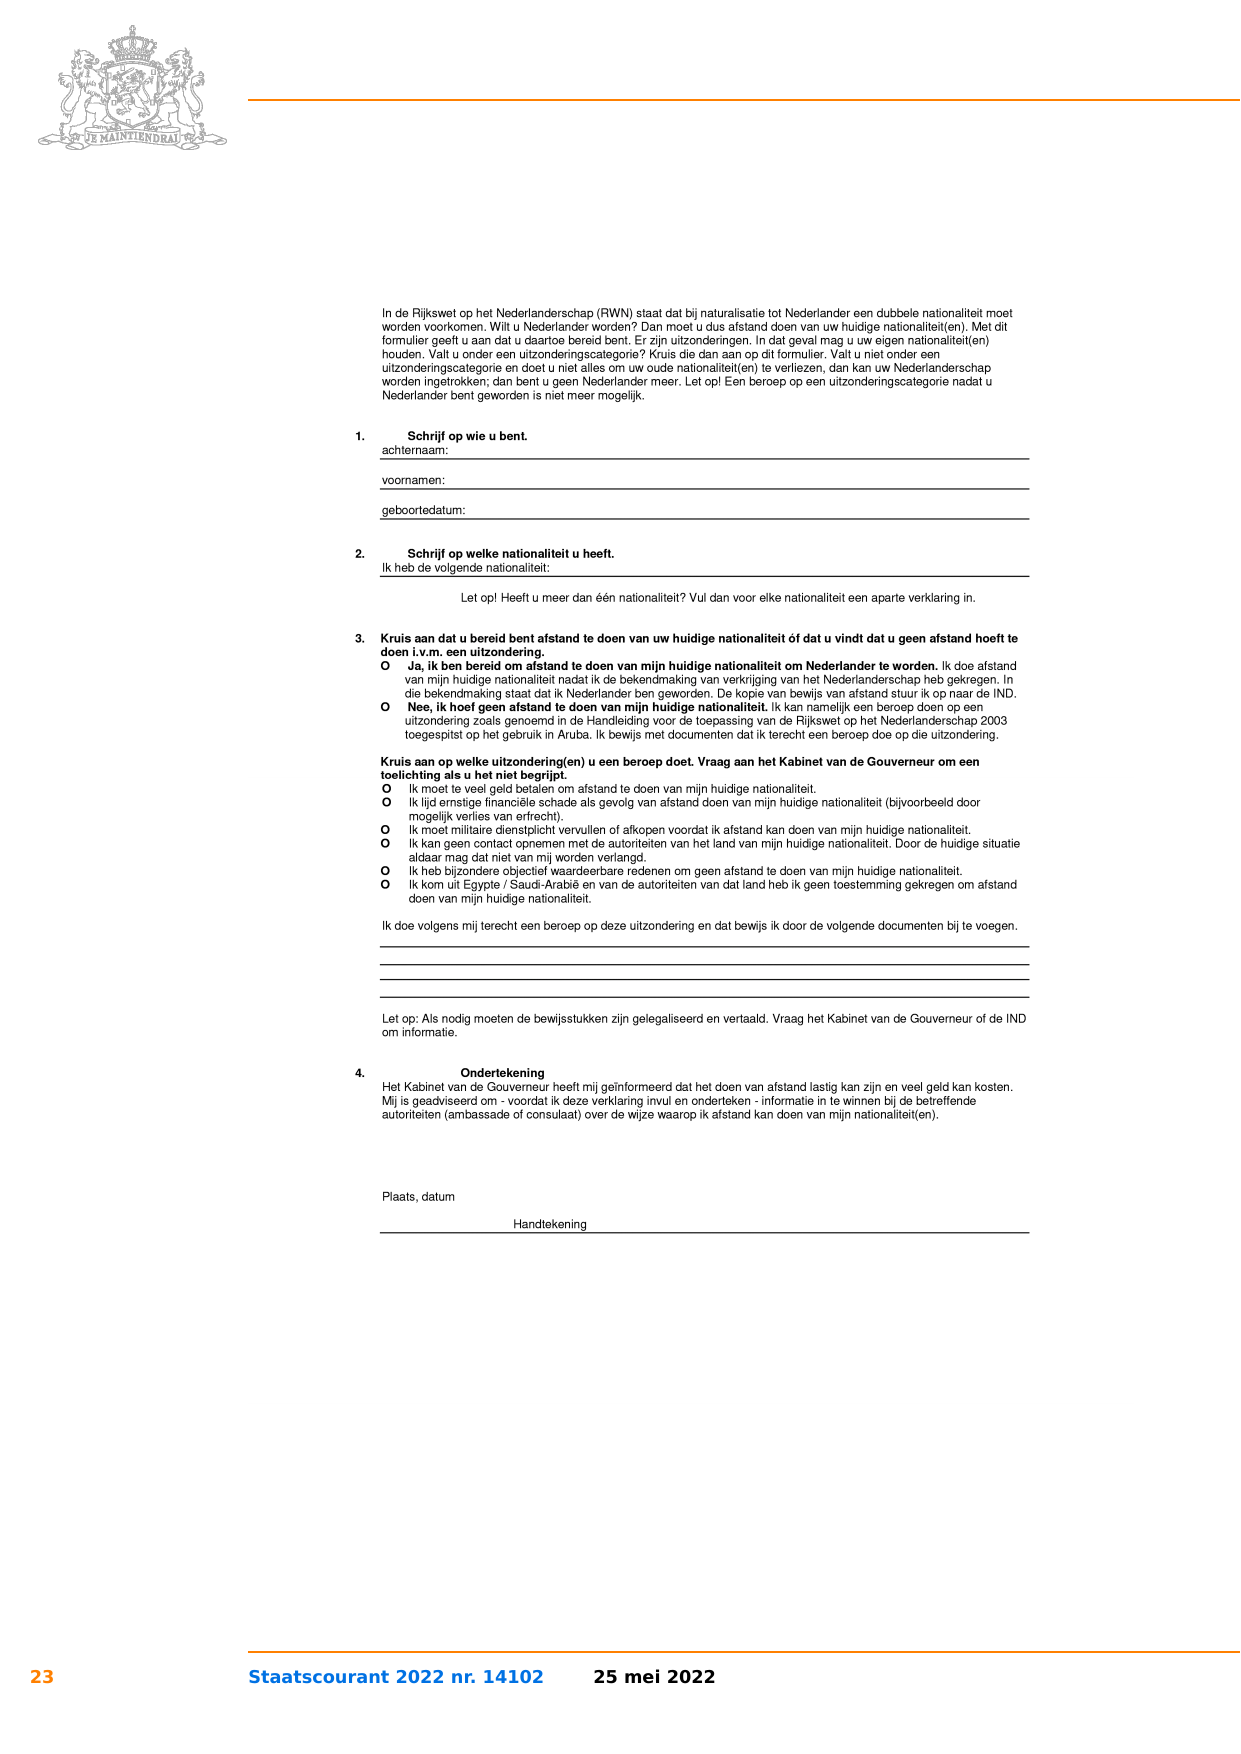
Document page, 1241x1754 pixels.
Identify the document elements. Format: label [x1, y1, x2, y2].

picture [248, 151, 1134, 1404]
picture [38, 25, 227, 150]
